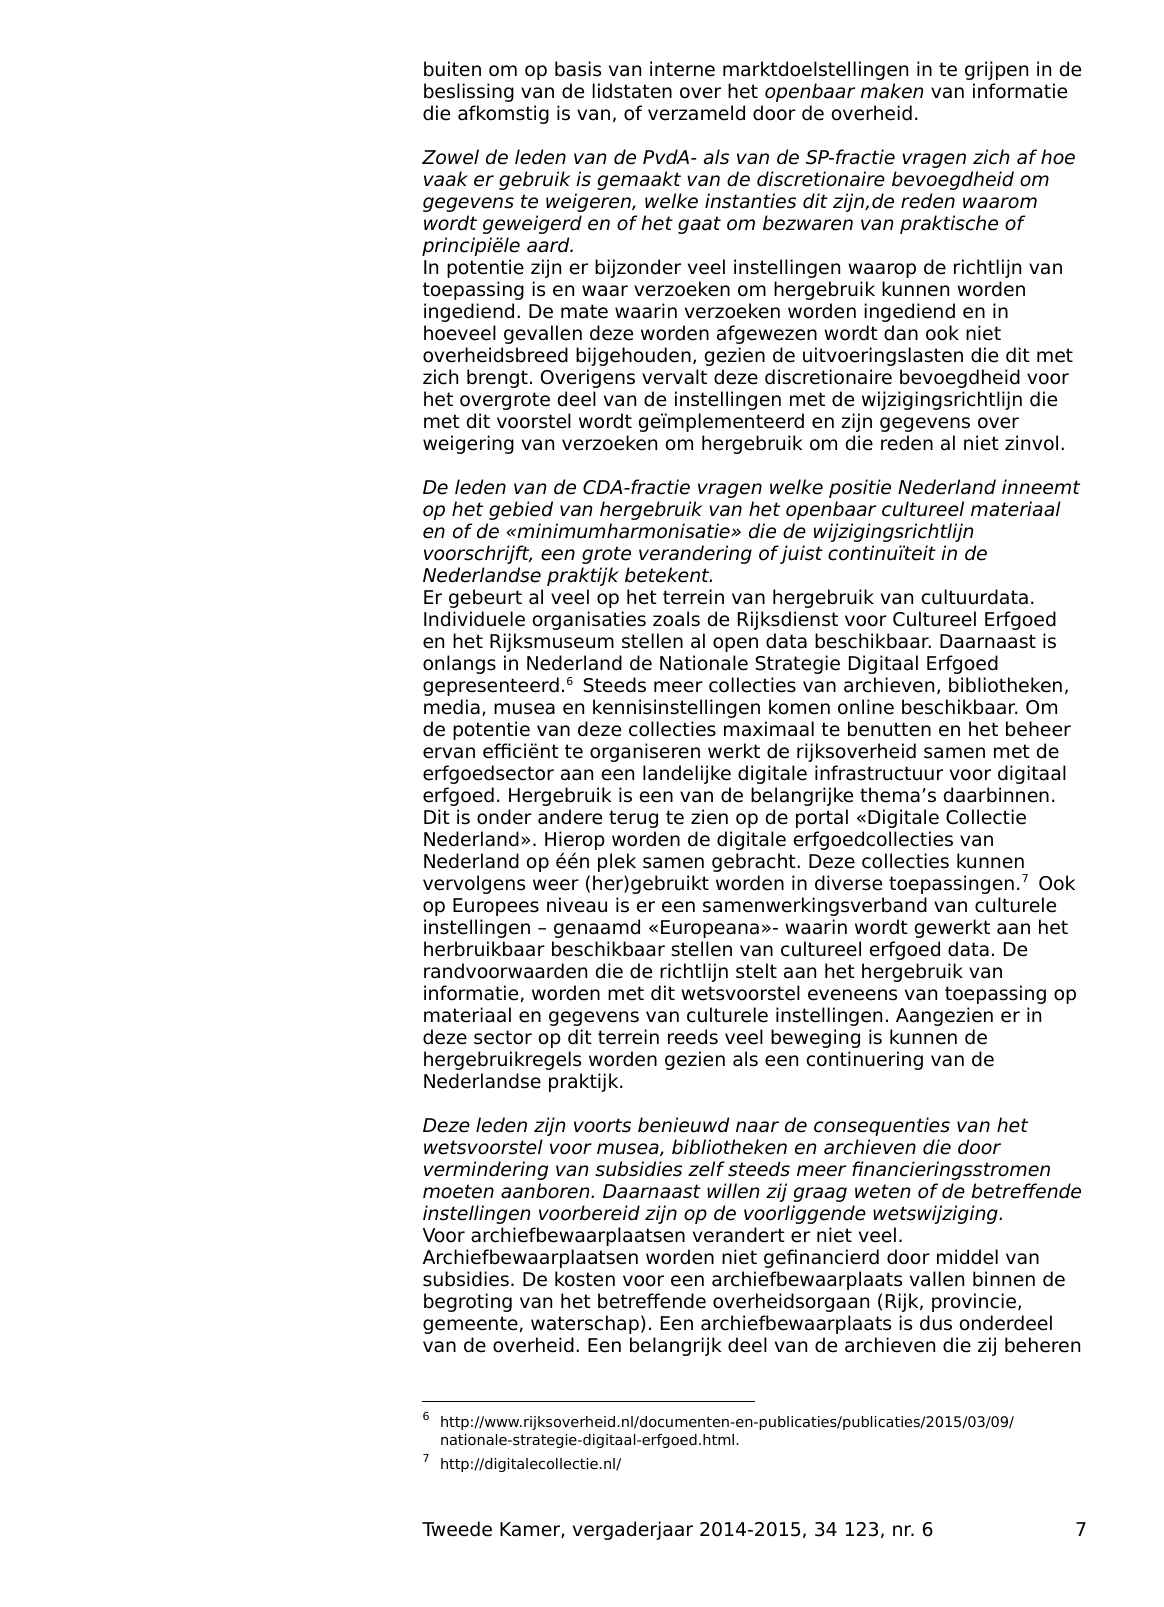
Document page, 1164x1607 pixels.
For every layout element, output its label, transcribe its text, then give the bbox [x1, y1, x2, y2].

text In potentie zijn er bijzonder veel instellingen waarop de richtlijn van toepassing is en waar verzoeken om hergebruik kunnen worden ingediend. De mate waarin verzoeken worden ingediend en in hoeveel gevallen deze worden afgewezen wordt dan ook niet overheidsbreed bijgehouden, gezien de uitvoeringslasten die dit met zich brengt. Overigens vervalt deze discretionaire bevoegdheid voor het overgrote deel van de instellingen met de wijzigingsrichtlijn die met dit voorstel wordt geïmplementeerd en zijn gegevens over weigering van verzoeken om hergebruik om die reden al niet zinvol. [422, 257, 1087, 455]
text Voor archiefbewaarplaatsen verandert er niet veel. Archiefbewaarplaatsen worden niet gefinancierd door middel van subsidies. De kosten voor een archiefbewaarplaats vallen binnen de begroting van het betreffende overheidsorgaan (Rijk, provincie, gemeente, waterschap). Een archiefbewaarplaats is dus onderdeel van de overheid. Een belangrijk deel van de archieven die zij beheren [422, 1224, 1087, 1356]
text De leden van de CDA-fractie vragen welke positie Nederland inneemt op het gebied van hergebruik van het openbaar cultureel materiaal en of de «minimumharmonisatie» die de wijzigingsrichtlijn voorschrijft, een grote verandering of juist continuïteit in de Nederlandse praktijk betekent. [422, 477, 1087, 587]
text buiten om op basis van interne marktdoelstellingen in te grijpen in de beslissing van de lidstaten over het openbaar maken van informatie die afkomstig is van, of verzameld door de overheid. [422, 59, 1087, 125]
text Zowel de leden van de PvdA- als van de SP-fractie vragen zich af hoe vaak er gebruik is gemaakt van de discretionaire bevoegdheid om gegevens te weigeren, welke instanties dit zijn,de reden waarom wordt geweigerd en of het gaat om bezwaren van praktische of principiële aard. [422, 147, 1087, 257]
text http://www.rijksoverheid.nl/documenten-en-publicaties/publicaties/2015/03/09/nationale-strategie-digitaal-erfgoed.html. [422, 1410, 1087, 1449]
text Er gebeurt al veel op het terrein van hergebruik van cultuurdata. Individuele organisaties zoals de Rijksdienst voor Cultureel Erfgoed en het Rijksmuseum stellen al open data beschikbaar. Daarnaast is onlangs in Nederland de Nationale Strategie Digitaal Erfgoed gepresenteerd. Steeds meer collecties van archieven, bibliotheken, media, musea en kennisinstellingen komen online beschikbaar. Om de potentie van deze collecties maximaal te benutten en het beheer ervan efficiënt te organiseren werkt de rijksoverheid samen met de erfgoedsector aan een landelijke digitale infrastructuur voor digitaal erfgoed. Hergebruik is een van de belangrijke thema’s daarbinnen. Dit is onder andere terug te zien op de portal «Digitale Collectie Nederland». Hierop worden de digitale erfgoedcollecties van Nederland op één plek samen gebracht. Deze collecties kunnen vervolgens weer (her)gebruikt worden in diverse toepassingen. Ook op Europees niveau is er een samenwerkingsverband van culturele instellingen – genaamd «Europeana»- waarin wordt gewerkt aan het herbruikbaar beschikbaar stellen van cultureel erfgoed data. De randvoorwaarden die de richtlijn stelt aan het hergebruik van informatie, worden met dit wetsvoorstel eveneens van toepassing op materiaal en gegevens van culturele instellingen. Aangezien er in deze sector op dit terrein reeds veel beweging is kunnen de hergebruikregels worden gezien als een continuering van de Nederlandse praktijk. [422, 587, 1087, 1092]
text http://digitalecollectie.nl/ [422, 1452, 1087, 1474]
text Deze leden zijn voorts benieuwd naar de consequenties van het wetsvoorstel voor musea, bibliotheken en archieven die door vermindering van subsidies zelf steeds meer financieringsstromen moeten aanboren. Daarnaast willen zij graag weten of de betreffende instellingen voorbereid zijn op de voorliggende wetswijziging. [422, 1115, 1087, 1224]
